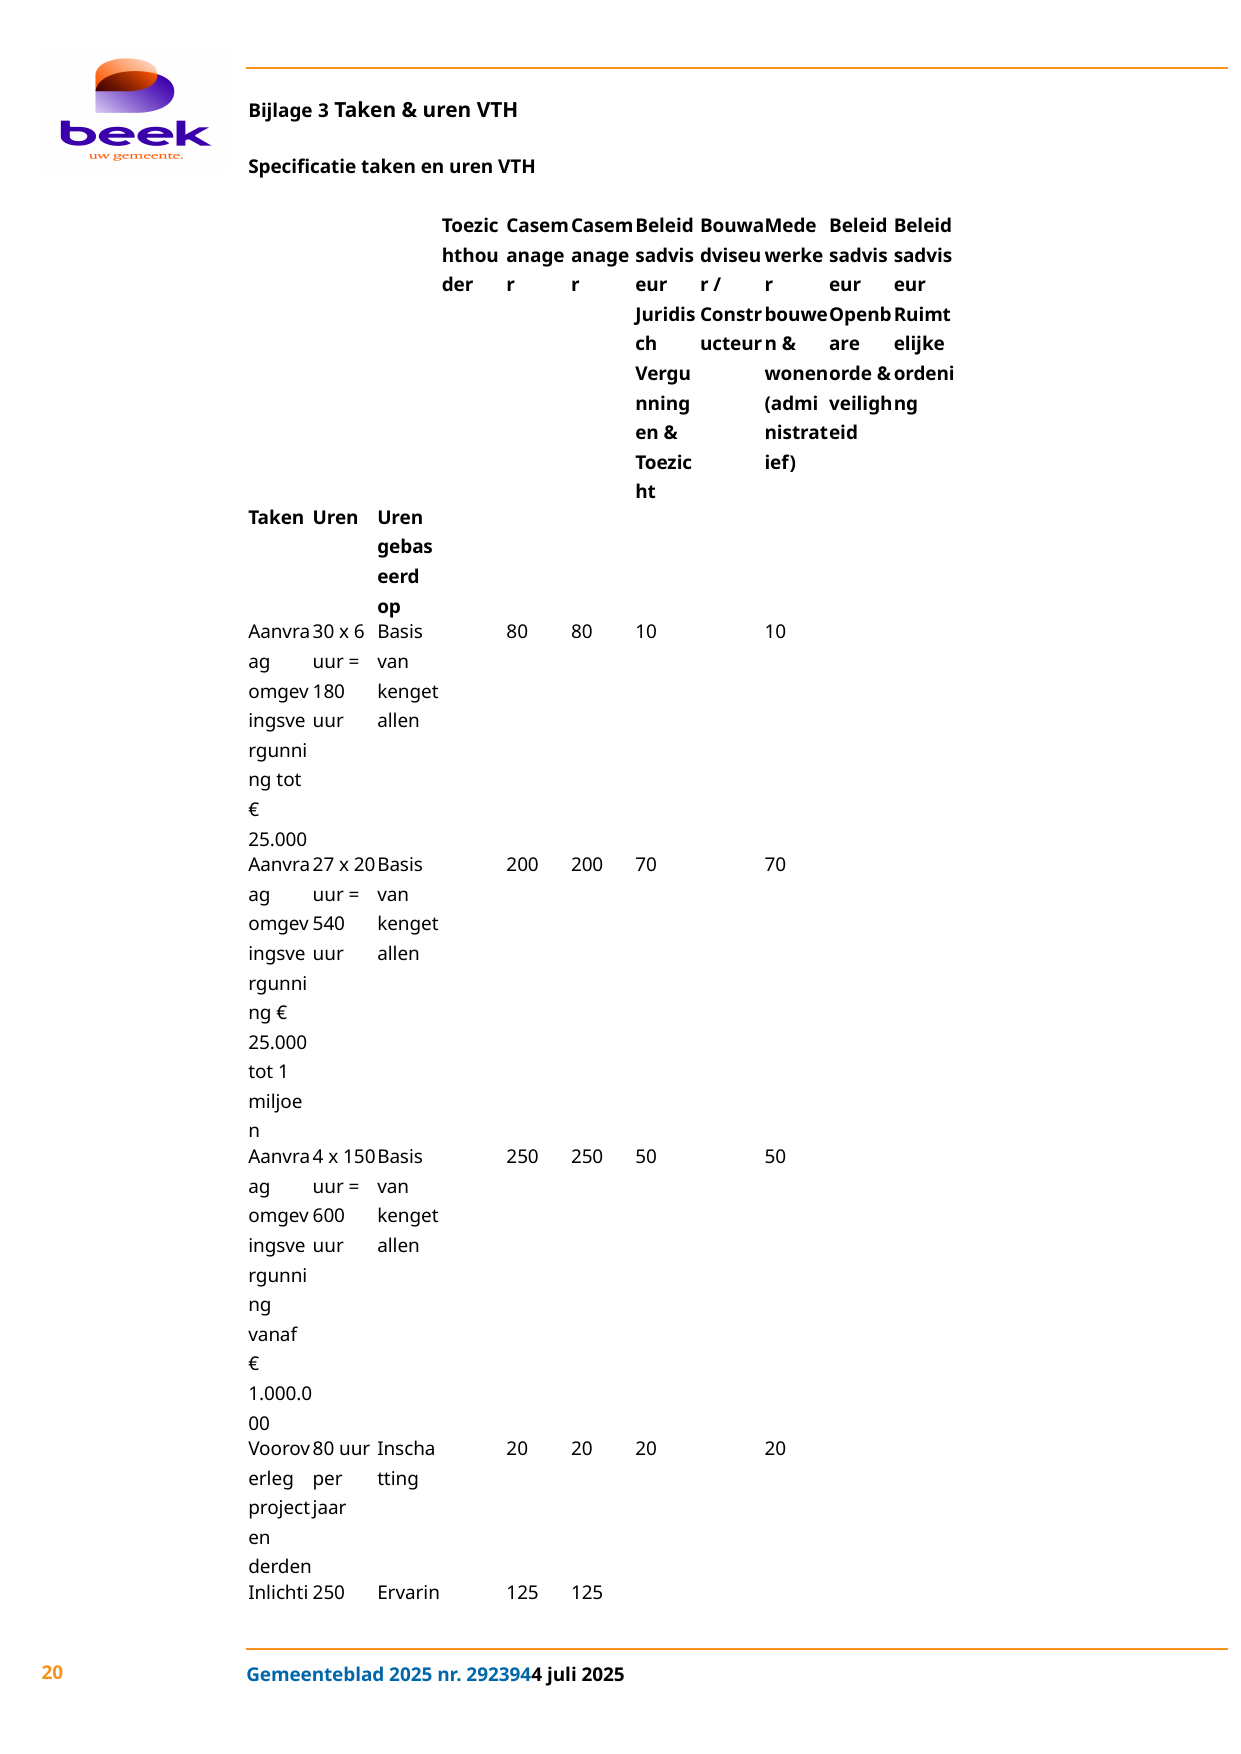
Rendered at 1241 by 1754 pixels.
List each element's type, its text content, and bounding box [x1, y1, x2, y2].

table_cell 200 [506, 851, 571, 1143]
table_cell [700, 619, 764, 851]
table_cell [1087, 851, 1152, 1143]
table_header [248, 212, 312, 504]
table_cell [894, 619, 958, 851]
table_cell [442, 1435, 506, 1579]
table_cell Aanvraag omgevingsvergunning tot € 25.000 [248, 619, 312, 851]
text Bijlage 3 Taken & uren VTH [248, 95, 1152, 123]
picture [41, 47, 231, 172]
table_cell [894, 504, 958, 619]
table_cell [829, 1144, 893, 1435]
table_cell [764, 1580, 829, 1605]
table_cell [958, 851, 1022, 1143]
table_cell [894, 851, 958, 1143]
table_cell 20 [506, 1435, 571, 1579]
table_cell [1087, 619, 1152, 851]
table_cell 10 [764, 619, 829, 851]
table_cell Ervarin [377, 1580, 442, 1605]
table_cell 20 [635, 1435, 700, 1579]
table_cell [958, 1580, 1022, 1605]
table_header Beleidsadviseur Ruimtelijke ordening [894, 212, 958, 504]
table_cell [829, 619, 893, 851]
table_cell [700, 1580, 764, 1605]
table_header [1087, 212, 1152, 504]
table_cell [958, 1144, 1022, 1435]
table_cell [1023, 1144, 1087, 1435]
table_cell Vooroverleg projecten derden [248, 1435, 312, 1579]
table_cell 250 [506, 1144, 571, 1435]
table_cell [1087, 1580, 1152, 1605]
table_cell [700, 851, 764, 1143]
table_cell [958, 619, 1022, 851]
table_header Casemanager [506, 212, 571, 504]
table_cell 80 [571, 619, 635, 851]
table_cell 4 x 150 uur = 600 uur [313, 1144, 377, 1435]
table_header Bouwadviseur / Constructeur [700, 212, 764, 504]
table_header [377, 212, 442, 504]
table_cell [1087, 1144, 1152, 1435]
table_cell 200 [571, 851, 635, 1143]
table_cell [442, 1144, 506, 1435]
table_header Beleidsadviseur Juridisch Vergunningen & Toezicht [635, 212, 700, 504]
table_cell [635, 504, 700, 619]
table_cell 27 x 20 uur = 540 uur [313, 851, 377, 1143]
table_cell [958, 504, 1022, 619]
table_cell Basis van kengetallen [377, 851, 442, 1143]
table_cell [829, 504, 893, 619]
table_cell [958, 1435, 1022, 1579]
table_cell [764, 504, 829, 619]
table_cell [894, 1580, 958, 1605]
table_cell [700, 1144, 764, 1435]
table_cell [442, 619, 506, 851]
table_header [313, 212, 377, 504]
table_cell [700, 504, 764, 619]
table_header [958, 212, 1022, 504]
table_cell 10 [635, 619, 700, 851]
table_cell Uren gebaseerd op [377, 504, 442, 619]
table_header Medewerker bouwen & wonen (administratief) [764, 212, 829, 504]
table_cell 50 [764, 1144, 829, 1435]
table_cell 20 [764, 1435, 829, 1579]
table_cell [1023, 619, 1087, 851]
table_cell [829, 851, 893, 1143]
table_header Beleidsadviseur Openbare orde & veiligheid [829, 212, 893, 504]
table_cell Uren [313, 504, 377, 619]
table_cell Aanvraag omgevingsvergunning € 25.000 tot 1 miljoen [248, 851, 312, 1143]
table_cell 80 uur per jaar [313, 1435, 377, 1579]
table_cell Aanvraag omgevingsvergunning vanaf € 1.000.000 [248, 1144, 312, 1435]
table_cell [442, 1580, 506, 1605]
table_cell 70 [764, 851, 829, 1143]
table_cell 20 [571, 1435, 635, 1579]
table_cell Inschatting [377, 1435, 442, 1579]
table_cell Basis van kengetallen [377, 1144, 442, 1435]
table_cell 50 [635, 1144, 700, 1435]
table_cell 30 x 6 uur = 180 uur [313, 619, 377, 851]
table_cell 250 [313, 1580, 377, 1605]
text Specificatie taken en uren VTH [248, 153, 1152, 179]
table_cell Inlichti [248, 1580, 312, 1605]
table_header [1023, 212, 1087, 504]
table_cell [829, 1435, 893, 1579]
table_cell [635, 1580, 700, 1605]
table_header Toezichthouder [442, 212, 506, 504]
table_cell [442, 851, 506, 1143]
table_cell Taken [248, 504, 312, 619]
table_cell 125 [571, 1580, 635, 1605]
table_cell [1023, 1580, 1087, 1605]
table_cell [442, 504, 506, 619]
table_cell 70 [635, 851, 700, 1143]
table_cell [829, 1580, 893, 1605]
table_cell [1087, 1435, 1152, 1579]
table_header Casemanager [571, 212, 635, 504]
table_cell Basis van kengetallen [377, 619, 442, 851]
table_cell [894, 1435, 958, 1579]
table_cell [506, 504, 571, 619]
table_cell [1023, 851, 1087, 1143]
table_cell [1023, 1435, 1087, 1579]
table_cell [1087, 504, 1152, 619]
table_cell 80 [506, 619, 571, 851]
table_cell 125 [506, 1580, 571, 1605]
table_cell [700, 1435, 764, 1579]
table_cell [571, 504, 635, 619]
table_cell [894, 1144, 958, 1435]
table_cell [1023, 504, 1087, 619]
table_cell 250 [571, 1144, 635, 1435]
